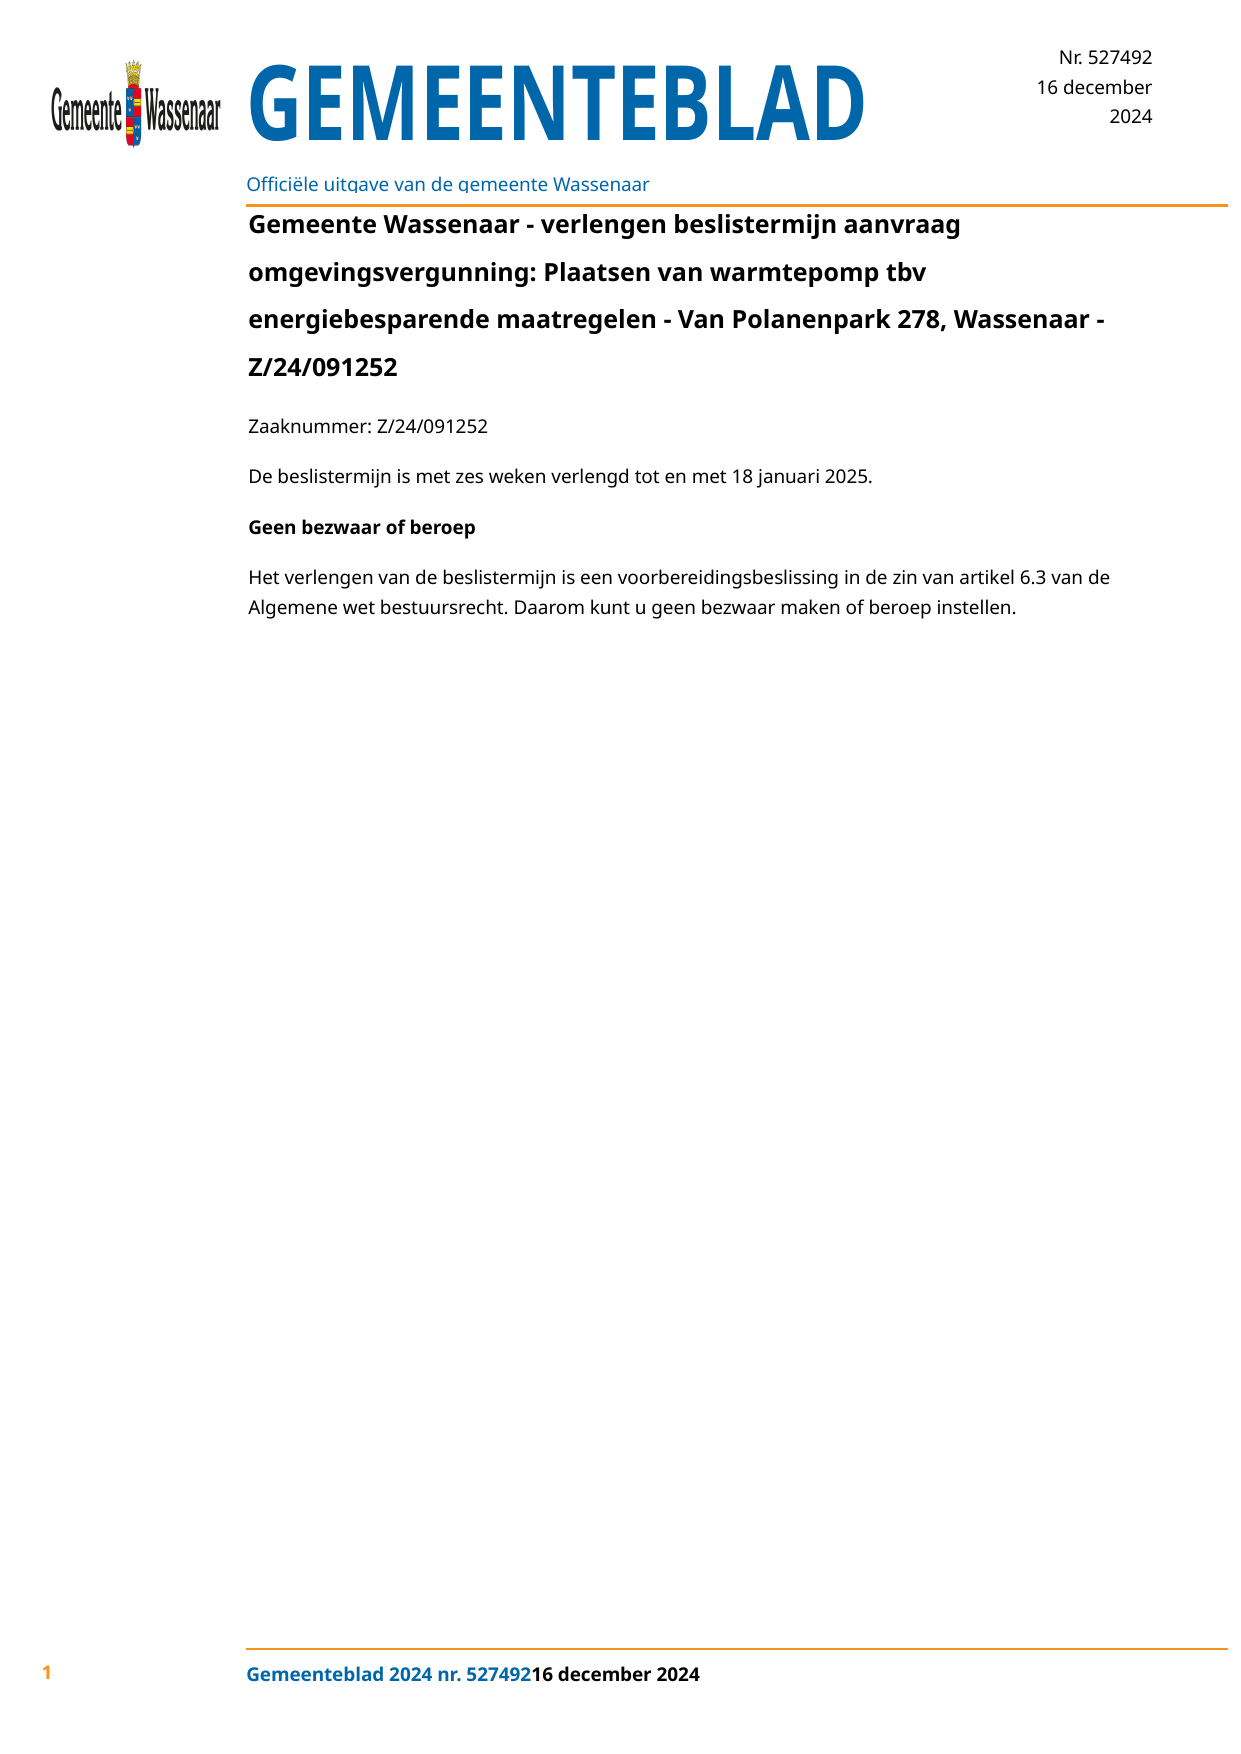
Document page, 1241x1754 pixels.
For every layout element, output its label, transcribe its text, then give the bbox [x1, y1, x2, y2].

text Geen bezwaar of beroep [248, 514, 1152, 540]
picture [41, 47, 231, 172]
text Het verlengen van de beslistermijn is een voorbereidingsbeslissing in de zin van artikel 6.3 van de Algemene wet bestuursrecht. Daarom kunt u geen bezwaar maken of beroep instellen. [248, 564, 1152, 620]
text De beslistermijn is met zes weken verlengd tot en met 18 januari 2025. [248, 463, 1152, 489]
text Zaaknummer: Z/24/091252 [248, 413, 1152, 439]
text Gemeente Wassenaar - verlengen beslistermijn aanvraag omgevingsvergunning: Plaatsen van warmtepomp tbv energiebesparende maatregelen - Van Polanenpark 278, Wassenaar - Z/24/091252 [248, 207, 1152, 384]
